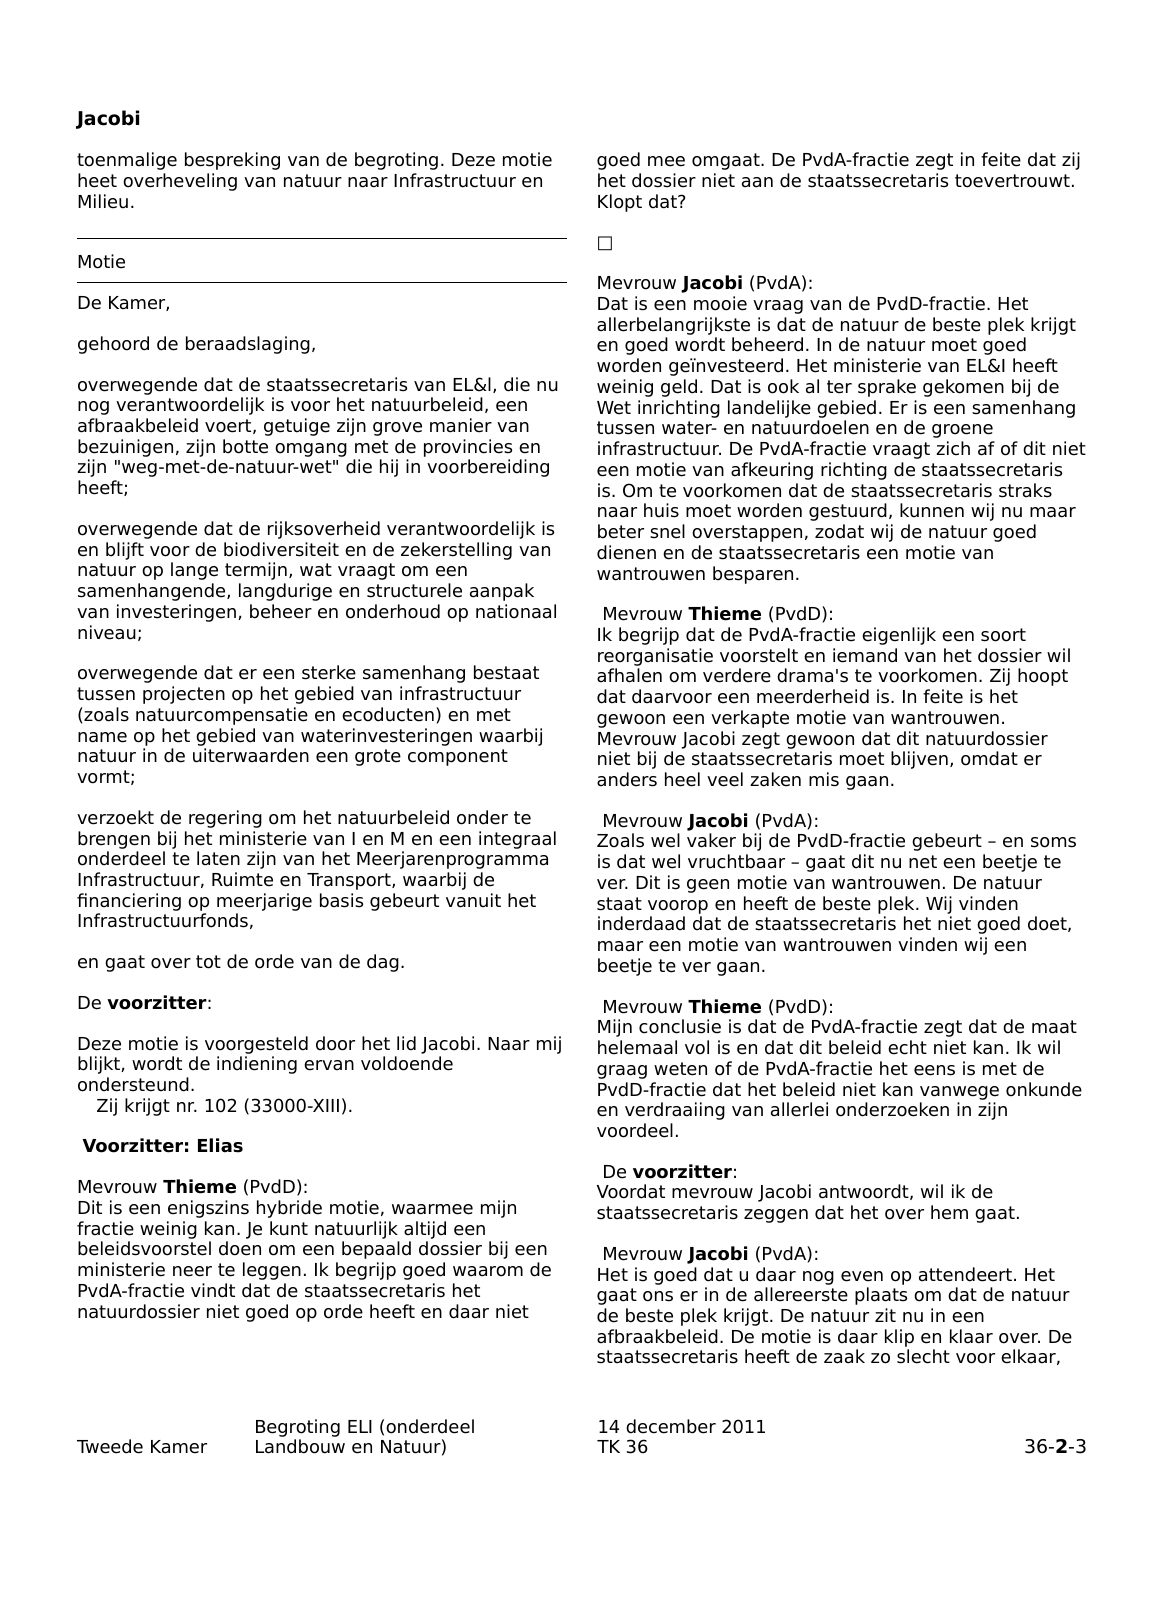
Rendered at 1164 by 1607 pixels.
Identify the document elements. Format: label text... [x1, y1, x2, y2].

text Zij krijgt nr. 102 (33000-XIII). [77, 1096, 567, 1116]
text goed mee omgaat. De PvdA-fractie zegt in feite dat zij het dossier niet aan de staatssecretaris toevertrouwt. Klopt dat? [596, 150, 1087, 212]
text Mevrouw Jacobi (PvdA): [596, 1244, 1087, 1264]
text □ [596, 232, 1087, 253]
text verzoekt de regering om het natuurbeleid onder te brengen bij het ministerie van I en M en een integraal onderdeel te laten zijn van het Meerjarenprogramma Infrastructuur, Ruimte en Transport, waarbij de financiering op meerjarige basis gebeurt vanuit het Infrastructuurfonds, [77, 808, 567, 932]
text Het is goed dat u daar nog even op attendeert. Het gaat ons er in de allereerste plaats om dat de natuur de beste plek krijgt. De natuur zit nu in een afbraakbeleid. De motie is daar klip en klaar over. De staatssecretaris heeft de zaak zo slecht voor elkaar, [596, 1264, 1087, 1368]
text Deze motie is voorgesteld door het lid Jacobi. Naar mij blijkt, wordt de indiening ervan voldoende ondersteund. [77, 1033, 567, 1096]
text overwegende dat er een sterke samenhang bestaat tussen projecten op het gebied van infrastructuur (zoals natuurcompensatie en ecoducten) en met name op het gebied van waterinvesteringen waarbij natuur in de uiterwaarden een grote component vormt; [77, 663, 567, 788]
text Motie [77, 252, 567, 273]
text en gaat over tot de orde van de dag. [77, 952, 567, 973]
text Dat is een mooie vraag van de PvdD-fractie. Het allerbelangrijkste is dat de natuur de beste plek krijgt en goed wordt beheerd. In de natuur moet goed worden geïnvesteerd. Het ministerie van EL&I heeft weinig geld. Dat is ook al ter sprake gekomen bij de Wet inrichting landelijke gebied. Er is een samenhang tussen water- en natuurdoelen en de groene infrastructuur. De PvdA-fractie vraagt zich af of dit niet een motie van afkeuring richting de staatssecretaris is. Om te voorkomen dat de staatssecretaris straks naar huis moet worden gestuurd, kunnen wij nu maar beter snel overstappen, zodat wij de natuur goed dienen en de staatssecretaris een motie van wantrouwen besparen. [596, 294, 1087, 584]
text Ik begrijp dat de PvdA-fractie eigenlijk een soort reorganisatie voorstelt en iemand van het dossier wil afhalen om verdere drama's te voorkomen. Zij hoopt dat daarvoor een meerderheid is. In feite is het gewoon een verkapte motie van wantrouwen. Mevrouw Jacobi zegt gewoon dat dit natuurdossier niet bij de staatssecretaris moet blijven, omdat er anders heel veel zaken mis gaan. [596, 625, 1087, 791]
text overwegende dat de staatssecretaris van EL&l, die nu nog verantwoordelijk is voor het natuurbeleid, een afbraakbeleid voert, getuige zijn grove manier van bezuinigen, zijn botte omgang met de provincies en zijn "weg-met-de-natuur-wet" die hij in voorbereiding heeft; [77, 374, 567, 499]
text Zoals wel vaker bij de PvdD-fractie gebeurt – en soms is dat wel vruchtbaar – gaat dit nu net een beetje te ver. Dit is geen motie van wantrouwen. De natuur staat voorop en heeft de beste plek. Wij vinden inderdaad dat de staatssecretaris het niet goed doet, maar een motie van wantrouwen vinden wij een beetje te ver gaan. [596, 831, 1087, 976]
text Mevrouw Jacobi (PvdA): [596, 273, 1087, 294]
text Mevrouw Thieme (PvdD): [77, 1177, 567, 1198]
text De Kamer, [77, 293, 567, 314]
text Mevrouw Thieme (PvdD): [596, 996, 1087, 1017]
text overwegende dat de rijksoverheid verantwoordelijk is en blijft voor de biodiversiteit en de zekerstelling van natuur op lange termijn, wat vraagt om een samenhangende, langdurige en structurele aanpak van investeringen, beheer en onderhoud op nationaal niveau; [77, 519, 567, 643]
text Voordat mevrouw Jacobi antwoordt, wil ik de staatssecretaris zeggen dat het over hem gaat. [596, 1182, 1087, 1224]
text Mevrouw Thieme (PvdD): [596, 604, 1087, 625]
text De voorzitter: [596, 1162, 1087, 1182]
text Mijn conclusie is dat de PvdA-fractie zegt dat de maat helemaal vol is en dat dit beleid echt niet kan. Ik wil graag weten of de PvdA-fractie het eens is met de PvdD-fractie dat het beleid niet kan vanwege onkunde en verdraaiing van allerlei onderzoeken in zijn voordeel. [596, 1017, 1087, 1142]
text Dit is een enigszins hybride motie, waarmee mijn fractie weinig kan. Je kunt natuurlijk altijd een beleidsvoorstel doen om een bepaald dossier bij een ministerie neer te leggen. Ik begrijp goed waarom de PvdA-fractie vindt dat de staatssecretaris het natuurdossier niet goed op orde heeft en daar niet [77, 1198, 567, 1322]
text gehoord de beraadslaging, [77, 334, 567, 354]
text Voorzitter: Elias [77, 1136, 567, 1157]
text De voorzitter: [77, 993, 567, 1013]
text toenmalige bespreking van de begroting. Deze motie heet overheveling van natuur naar Infrastructuur en Milieu. [77, 150, 567, 212]
text Mevrouw Jacobi (PvdA): [596, 811, 1087, 831]
